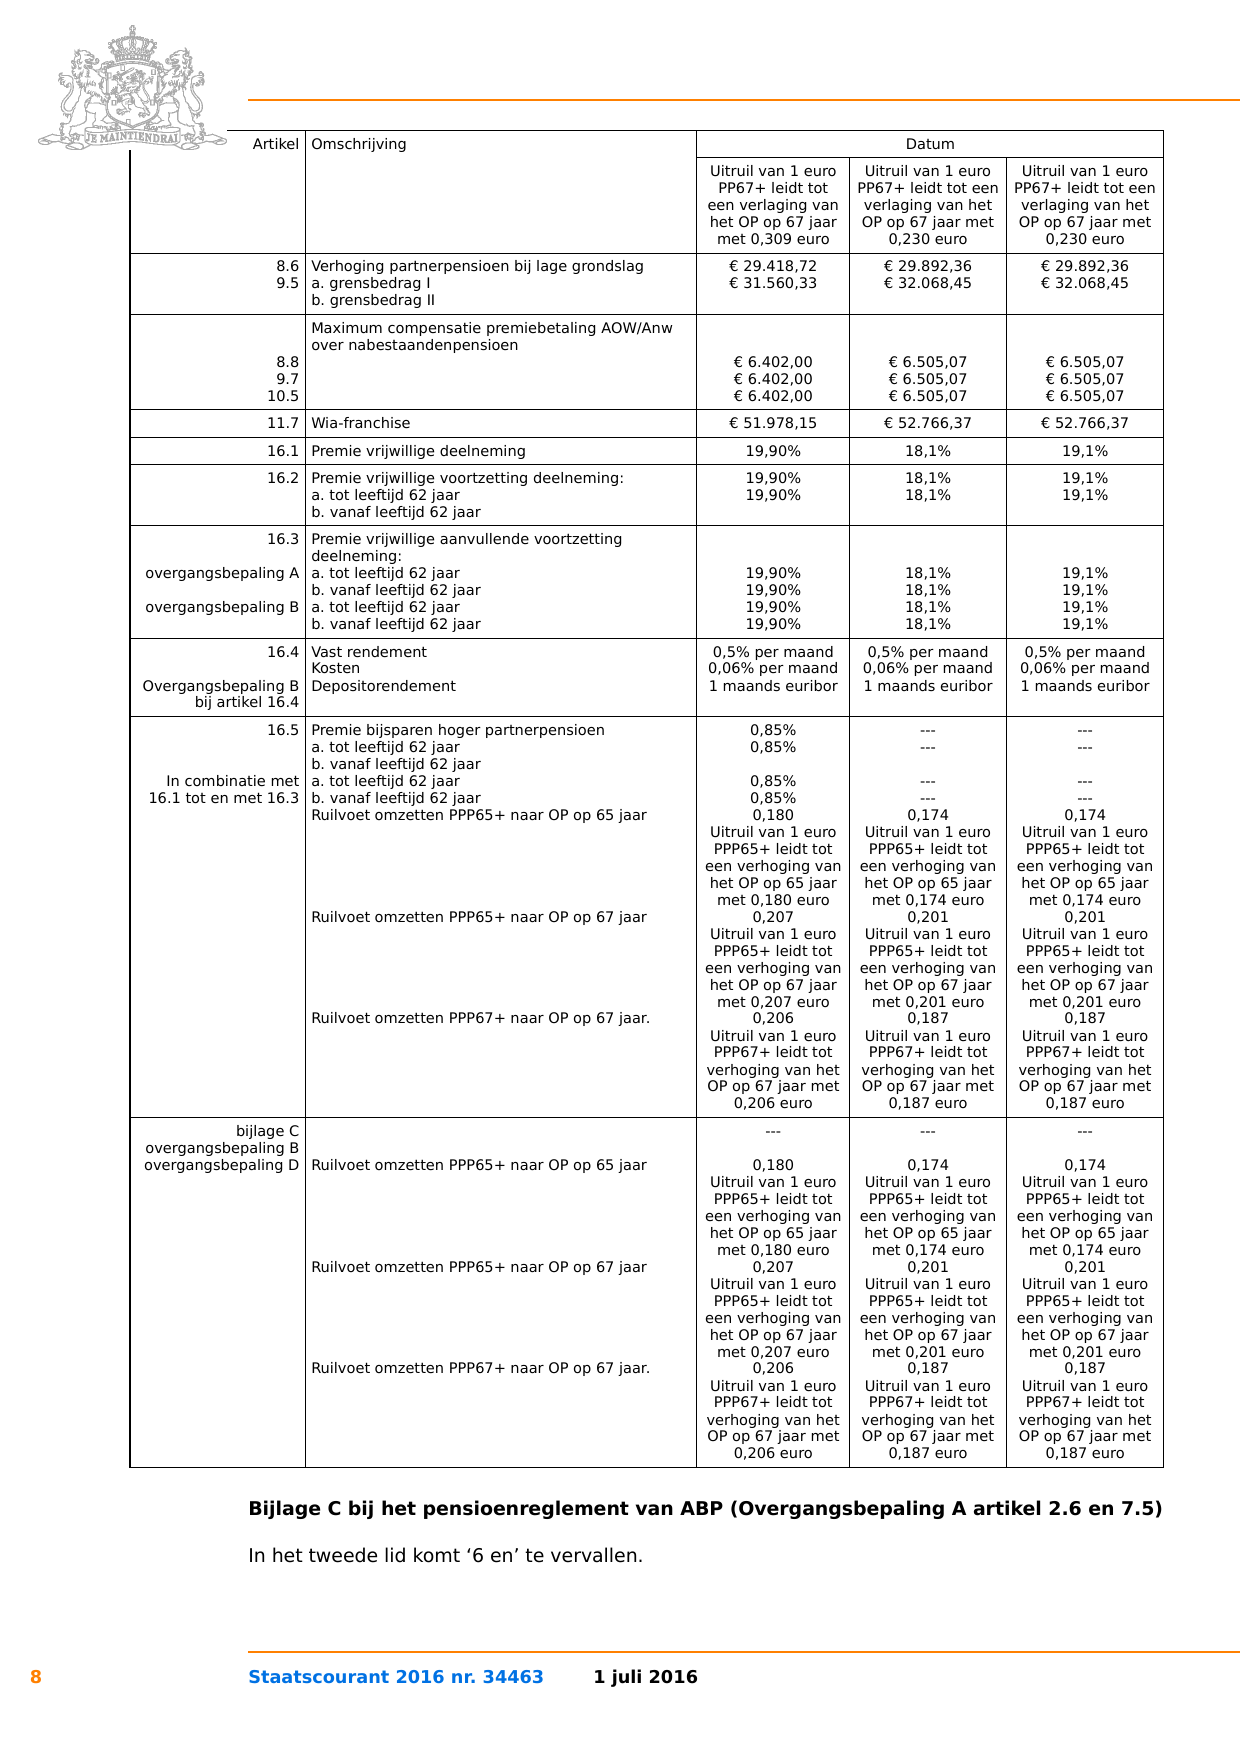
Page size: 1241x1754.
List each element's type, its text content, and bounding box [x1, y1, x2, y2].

table_cell 0,187 Uitruil van 1 euro PPP67+ leidt tot verhoging van het OP op 67 jaar met 0,187 euro [1007, 1010, 1163, 1117]
table_cell --- --- [850, 717, 1006, 773]
table_cell Premie bijsparen hoger partnerpensioen a. tot leeftijd 62 jaar b. vanaf leeftijd 62 jaar [306, 717, 696, 773]
table_cell [131, 1010, 305, 1117]
table_cell € 29.892,36 € 32.068,45 [850, 254, 1006, 314]
picture [38, 25, 227, 150]
table_cell a. tot leeftijd 62 jaar b. vanaf leeftijd 62 jaar [306, 773, 696, 807]
table_cell € 52.766,37 [1007, 410, 1163, 437]
table_cell 0,06% per maand [850, 660, 1006, 677]
table_cell 0,206 Uitruil van 1 euro PPP67+ leidt tot verhoging van het OP op 67 jaar met 0,206 euro [697, 1010, 849, 1117]
table_cell 18,1% [850, 438, 1006, 464]
table_cell 19,90% 19,90% [697, 465, 849, 525]
table_cell Ruilvoet omzetten PPP67+ naar OP op 67 jaar. [306, 1010, 696, 1117]
table_cell [850, 526, 1006, 565]
table_cell [131, 157, 305, 253]
table_cell Verhoging partnerpensioen bij lage grondslag a. grensbedrag I b. grensbedrag II [306, 254, 696, 314]
table_cell 16.2 [131, 465, 305, 525]
table_cell [131, 807, 305, 908]
table_cell [1007, 315, 1163, 354]
table_cell Depositorendement [306, 678, 696, 716]
table_cell --- [1007, 1118, 1163, 1157]
table_cell € 52.766,37 [850, 410, 1006, 437]
table_cell 19,1% 19,1% [1007, 565, 1163, 599]
table_cell 0,201 Uitruil van 1 euro PPP65+ leidt tot een verhoging van het OP op 67 jaar met 0,201 euro [850, 1259, 1006, 1360]
table_cell 0,206 Uitruil van 1 euro PPP67+ leidt tot verhoging van het OP op 67 jaar met 0,206 euro [697, 1360, 849, 1467]
table_cell [1007, 526, 1163, 565]
table_cell 0,174 Uitruil van 1 euro PPP65+ leidt tot een verhoging van het OP op 65 jaar met 0,174 euro [1007, 1157, 1163, 1258]
table_cell 0,5% per maand [850, 639, 1006, 660]
table_cell 0,85% 0,85% [697, 717, 849, 773]
table_cell 1 maands euribor [1007, 678, 1163, 716]
table_cell 0,85% 0,85% [697, 773, 849, 807]
table_cell 0,187 Uitruil van 1 euro PPP67+ leidt tot verhoging van het OP op 67 jaar met 0,187 euro [1007, 1360, 1163, 1467]
subtitle Bijlage C bij het pensioenreglement van ABP (Overgangsbepaling A artikel 2.6 en 7.5) [248, 1498, 1163, 1520]
table_cell 18,1% 18,1% [850, 465, 1006, 525]
table_cell overgangsbepaling B [131, 599, 305, 638]
table_cell 19,90% 19,90% [697, 565, 849, 599]
table_header Artikel [131, 131, 305, 157]
table_cell Overgangsbepaling B bij artikel 16.4 [131, 678, 305, 716]
table_cell 16.3 [131, 526, 305, 565]
table_cell 0,187 Uitruil van 1 euro PPP67+ leidt tot verhoging van het OP op 67 jaar met 0,187 euro [850, 1360, 1006, 1467]
table_cell 8.6 9.5 [131, 254, 305, 314]
table_cell Ruilvoet omzetten PPP67+ naar OP op 67 jaar. [306, 1360, 696, 1467]
table_cell Premie vrijwillige aanvullende voortzetting deelneming: [306, 526, 696, 565]
table_cell overgangsbepaling D [131, 1157, 305, 1258]
table_cell [697, 526, 849, 565]
table_cell 18,1% 18,1% [850, 565, 1006, 599]
table_cell --- [850, 1118, 1006, 1157]
table_cell [131, 1259, 305, 1360]
table_cell 0,5% per maand [697, 639, 849, 660]
table_cell [306, 1118, 696, 1157]
table_cell Maximum compensatie premiebetaling AOW/Anw over nabestaandenpensioen [306, 315, 696, 354]
table_cell 8.8 9.7 10.5 [131, 354, 305, 409]
table_cell a. tot leeftijd 62 jaar b. vanaf leeftijd 62 jaar [306, 599, 696, 638]
table_cell 0,06% per maand [697, 660, 849, 677]
table_cell 19,1% 19,1% [1007, 465, 1163, 525]
table_cell bijlage C overgangsbepaling B [131, 1118, 305, 1157]
table_cell [850, 315, 1006, 354]
table_cell 0,207 Uitruil van 1 euro PPP65+ leidt tot een verhoging van het OP op 67 jaar met 0,207 euro [697, 909, 849, 1010]
table_cell --- --- [850, 773, 1006, 807]
table_cell Premie vrijwillige voortzetting deelneming: a. tot leeftijd 62 jaar b. vanaf leeftijd 62 jaar [306, 465, 696, 525]
table_cell 16.5 [131, 717, 305, 773]
table_cell Uitruil van 1 euro PP67+ leidt tot een verlaging van het OP op 67 jaar met 0,309 euro [697, 158, 849, 253]
table_cell Uitruil van 1 euro PP67+ leidt tot een verlaging van het OP op 67 jaar met 0,230 euro [850, 158, 1006, 253]
table_cell Ruilvoet omzetten PPP65+ naar OP op 65 jaar [306, 807, 696, 908]
table_cell [131, 909, 305, 1010]
table_cell 19,90% 19,90% [697, 599, 849, 638]
table_cell In combinatie met 16.1 tot en met 16.3 [131, 773, 305, 807]
table_cell 0,174 Uitruil van 1 euro PPP65+ leidt tot een verhoging van het OP op 65 jaar met 0,174 euro [1007, 807, 1163, 908]
table_cell 0,207 Uitruil van 1 euro PPP65+ leidt tot een verhoging van het OP op 67 jaar met 0,207 euro [697, 1259, 849, 1360]
table_cell overgangsbepaling A [131, 565, 305, 599]
table_cell 18,1% 18,1% [850, 599, 1006, 638]
table_cell 0,201 Uitruil van 1 euro PPP65+ leidt tot een verhoging van het OP op 67 jaar met 0,201 euro [850, 909, 1006, 1010]
table_cell € 6.402,00 € 6.402,00 € 6.402,00 [697, 354, 849, 409]
table_cell 0,5% per maand [1007, 639, 1163, 660]
table_header Datum [697, 131, 1163, 157]
table_cell Wia-franchise [306, 410, 696, 437]
table_cell --- --- [1007, 717, 1163, 773]
table_cell € 29.892,36 € 32.068,45 [1007, 254, 1163, 314]
table_cell Kosten [306, 660, 696, 677]
table_cell Ruilvoet omzetten PPP65+ naar OP op 67 jaar [306, 909, 696, 1010]
table_cell € 6.505,07 € 6.505,07 € 6.505,07 [1007, 354, 1163, 409]
table_cell [306, 157, 696, 253]
table_cell 19,90% [697, 438, 849, 464]
table_cell [131, 315, 305, 354]
table_cell 19,1% [1007, 438, 1163, 464]
table_cell € 6.505,07 € 6.505,07 € 6.505,07 [850, 354, 1006, 409]
table_cell 0,187 Uitruil van 1 euro PPP67+ leidt tot verhoging van het OP op 67 jaar met 0,187 euro [850, 1010, 1006, 1117]
table_cell 0,201 Uitruil van 1 euro PPP65+ leidt tot een verhoging van het OP op 67 jaar met 0,201 euro [1007, 1259, 1163, 1360]
table_cell --- [697, 1118, 849, 1157]
table_cell Vast rendement [306, 639, 696, 660]
table_cell € 51.978,15 [697, 410, 849, 437]
table_cell Uitruil van 1 euro PP67+ leidt tot een verlaging van het OP op 67 jaar met 0,230 euro [1007, 158, 1163, 253]
table_cell € 29.418,72 € 31.560,33 [697, 254, 849, 314]
table_cell 16.1 [131, 438, 305, 464]
table_cell 0,180 Uitruil van 1 euro PPP65+ leidt tot een verhoging van het OP op 65 jaar met 0,180 euro [697, 807, 849, 908]
table_cell 1 maands euribor [697, 678, 849, 716]
table_header Omschrijving [306, 131, 696, 157]
table_cell 0,174 Uitruil van 1 euro PPP65+ leidt tot een verhoging van het OP op 65 jaar met 0,174 euro [850, 1157, 1006, 1258]
table_cell 19,1% 19,1% [1007, 599, 1163, 638]
table_cell --- --- [1007, 773, 1163, 807]
table_cell 0,201 Uitruil van 1 euro PPP65+ leidt tot een verhoging van het OP op 67 jaar met 0,201 euro [1007, 909, 1163, 1010]
table_cell 1 maands euribor [850, 678, 1006, 716]
table_cell a. tot leeftijd 62 jaar b. vanaf leeftijd 62 jaar [306, 565, 696, 599]
table_cell 16.4 [131, 639, 305, 660]
text In het tweede lid komt ‘6 en’ te vervallen. [248, 1545, 1163, 1567]
table_cell Premie vrijwillige deelneming [306, 438, 696, 464]
table_cell Ruilvoet omzetten PPP65+ naar OP op 65 jaar [306, 1157, 696, 1258]
table_cell [131, 1360, 305, 1467]
table_cell [697, 315, 849, 354]
table_cell 0,174 Uitruil van 1 euro PPP65+ leidt tot een verhoging van het OP op 65 jaar met 0,174 euro [850, 807, 1006, 908]
table_cell Ruilvoet omzetten PPP65+ naar OP op 67 jaar [306, 1259, 696, 1360]
table_cell 11.7 [131, 410, 305, 437]
table_cell 0,06% per maand [1007, 660, 1163, 677]
table_cell [131, 660, 305, 677]
table_cell 0,180 Uitruil van 1 euro PPP65+ leidt tot een verhoging van het OP op 65 jaar met 0,180 euro [697, 1157, 849, 1258]
table_cell [306, 354, 696, 409]
